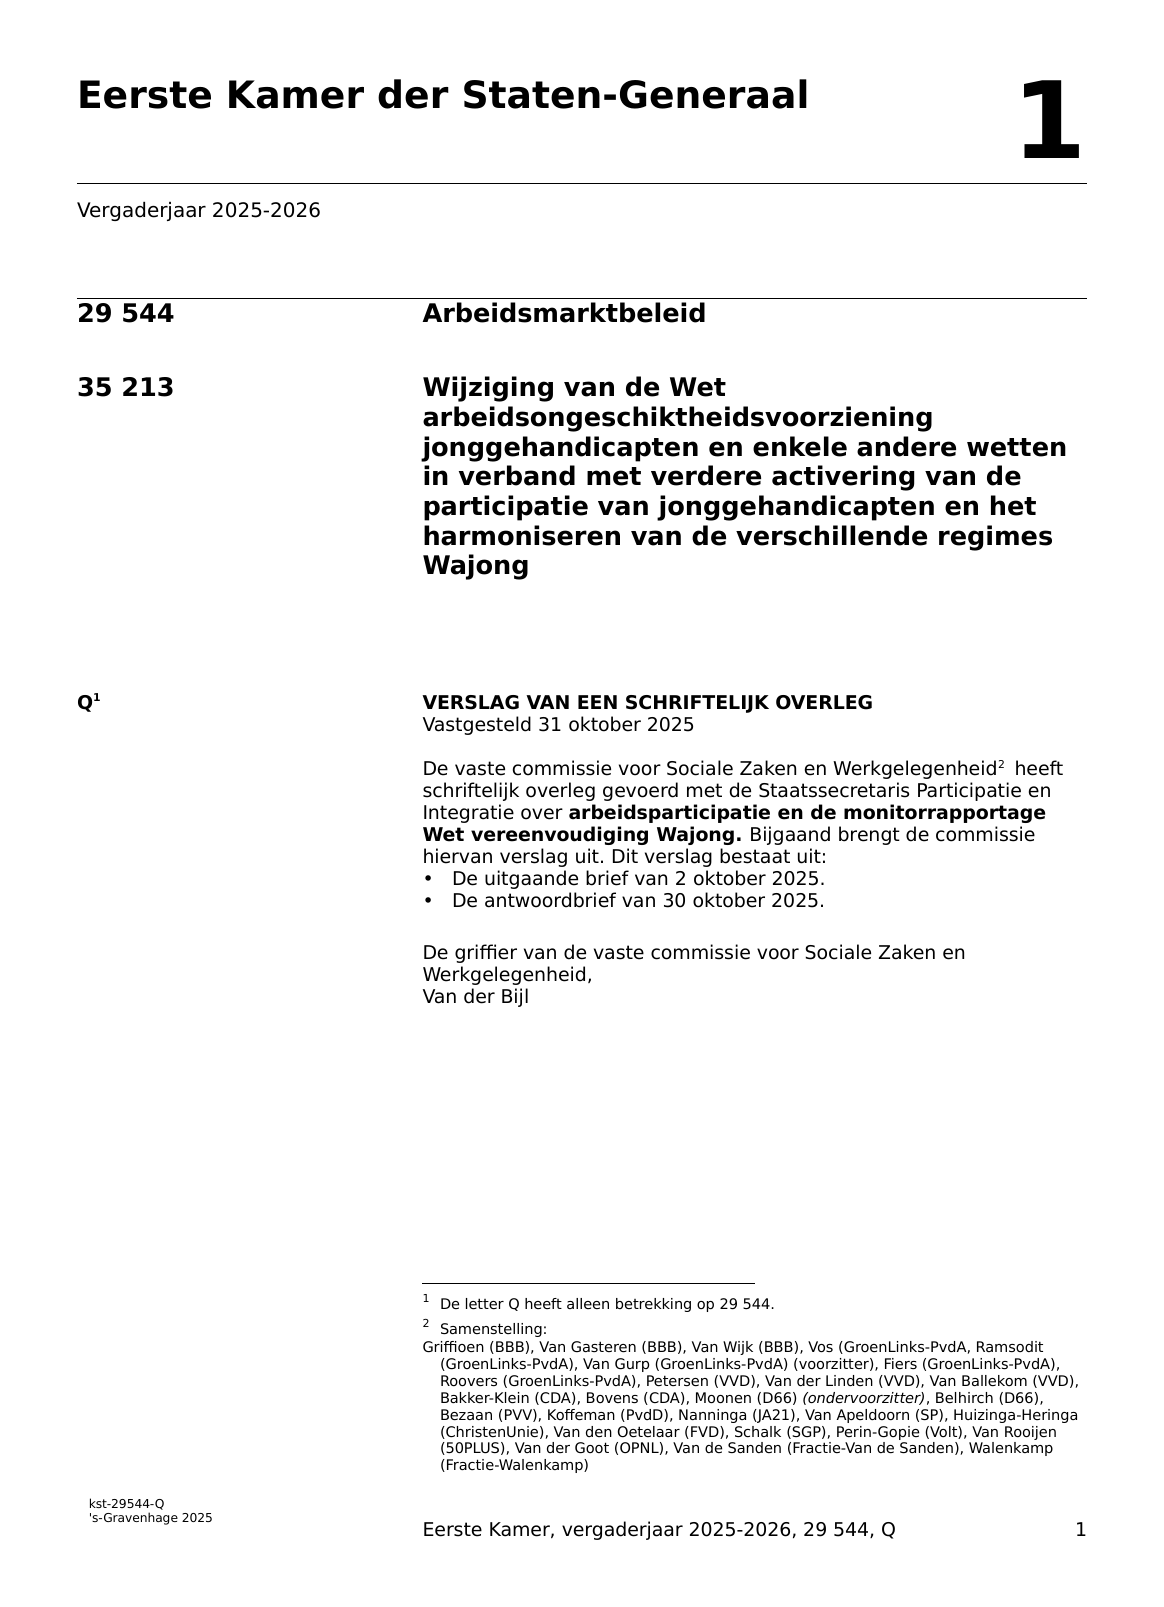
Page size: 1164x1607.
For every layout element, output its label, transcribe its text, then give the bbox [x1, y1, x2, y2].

text De letter Q heeft alleen betrekking op 29 544. [422, 1292, 1087, 1314]
text 's-Gravenhage 2025 [88, 1511, 323, 1525]
text Griffioen (BBB), Van Gasteren (BBB), Van Wijk (BBB), Vos (GroenLinks-PvdA, Ramsodit (GroenLinks-PvdA), Van Gurp (GroenLinks-PvdA) (voorzitter), Fiers (GroenLinks-PvdA), Roovers (GroenLinks-PvdA), Petersen (VVD), Van der Linden (VVD), Van Ballekom (VVD), Bakker-Klein (CDA), Bovens (CDA), Moonen (D66) (ondervoorzitter), Belhirch (D66), Bezaan (PVV), Koffeman (PvdD), Nanninga (JA21), Van Apeldoorn (SP), Huizinga-Heringa (ChristenUnie), Van den Oetelaar (FVD), Schalk (SGP), Perin-Gopie (Volt), Van Rooijen (50PLUS), Van der Goot (OPNL), Van de Sanden (Fractie-Van de Sanden), Walenkamp (Fractie-Walenkamp) [422, 1339, 1087, 1474]
text • De antwoordbrief van 30 oktober 2025. [422, 890, 1087, 912]
text De griffier van de vaste commissie voor Sociale Zaken en Werkgelegenheid, Van der Bijl [422, 942, 1087, 1008]
text • De uitgaande brief van 2 oktober 2025. [422, 868, 1087, 890]
table_header 1 [886, 59, 1087, 183]
text kst-29544-Q [88, 1497, 323, 1511]
text Samenstelling: [422, 1317, 1087, 1339]
subtitle Q VERSLAG VAN EEN SCHRIFTELIJK OVERLEG [77, 692, 1087, 714]
subtitle 35 213 Wijziging van de Wet arbeidsongeschiktheidsvoorziening jonggehandicapten en enkele andere wetten in verband met verdere activering van de participatie van jonggehandicapten en het harmoniseren van de verschillende regimes Wajong [77, 373, 1087, 581]
table_cell Vergaderjaar 2025-2026 [77, 184, 1087, 298]
subtitle 29 544 Arbeidsmarktbeleid [77, 299, 1087, 329]
text De vaste commissie voor Sociale Zaken en Werkgelegenheid heeft schriftelijk overleg gevoerd met de Staatssecretaris Participatie en Integratie over arbeidsparticipatie en de monitorrapportage Wet vereenvoudiging Wajong. Bijgaand brengt de commissie hiervan verslag uit. Dit verslag bestaat uit: [422, 758, 1087, 868]
table_header Eerste Kamer der Staten-Generaal [77, 59, 886, 183]
text Vastgesteld 31 oktober 2025 [422, 714, 1087, 736]
